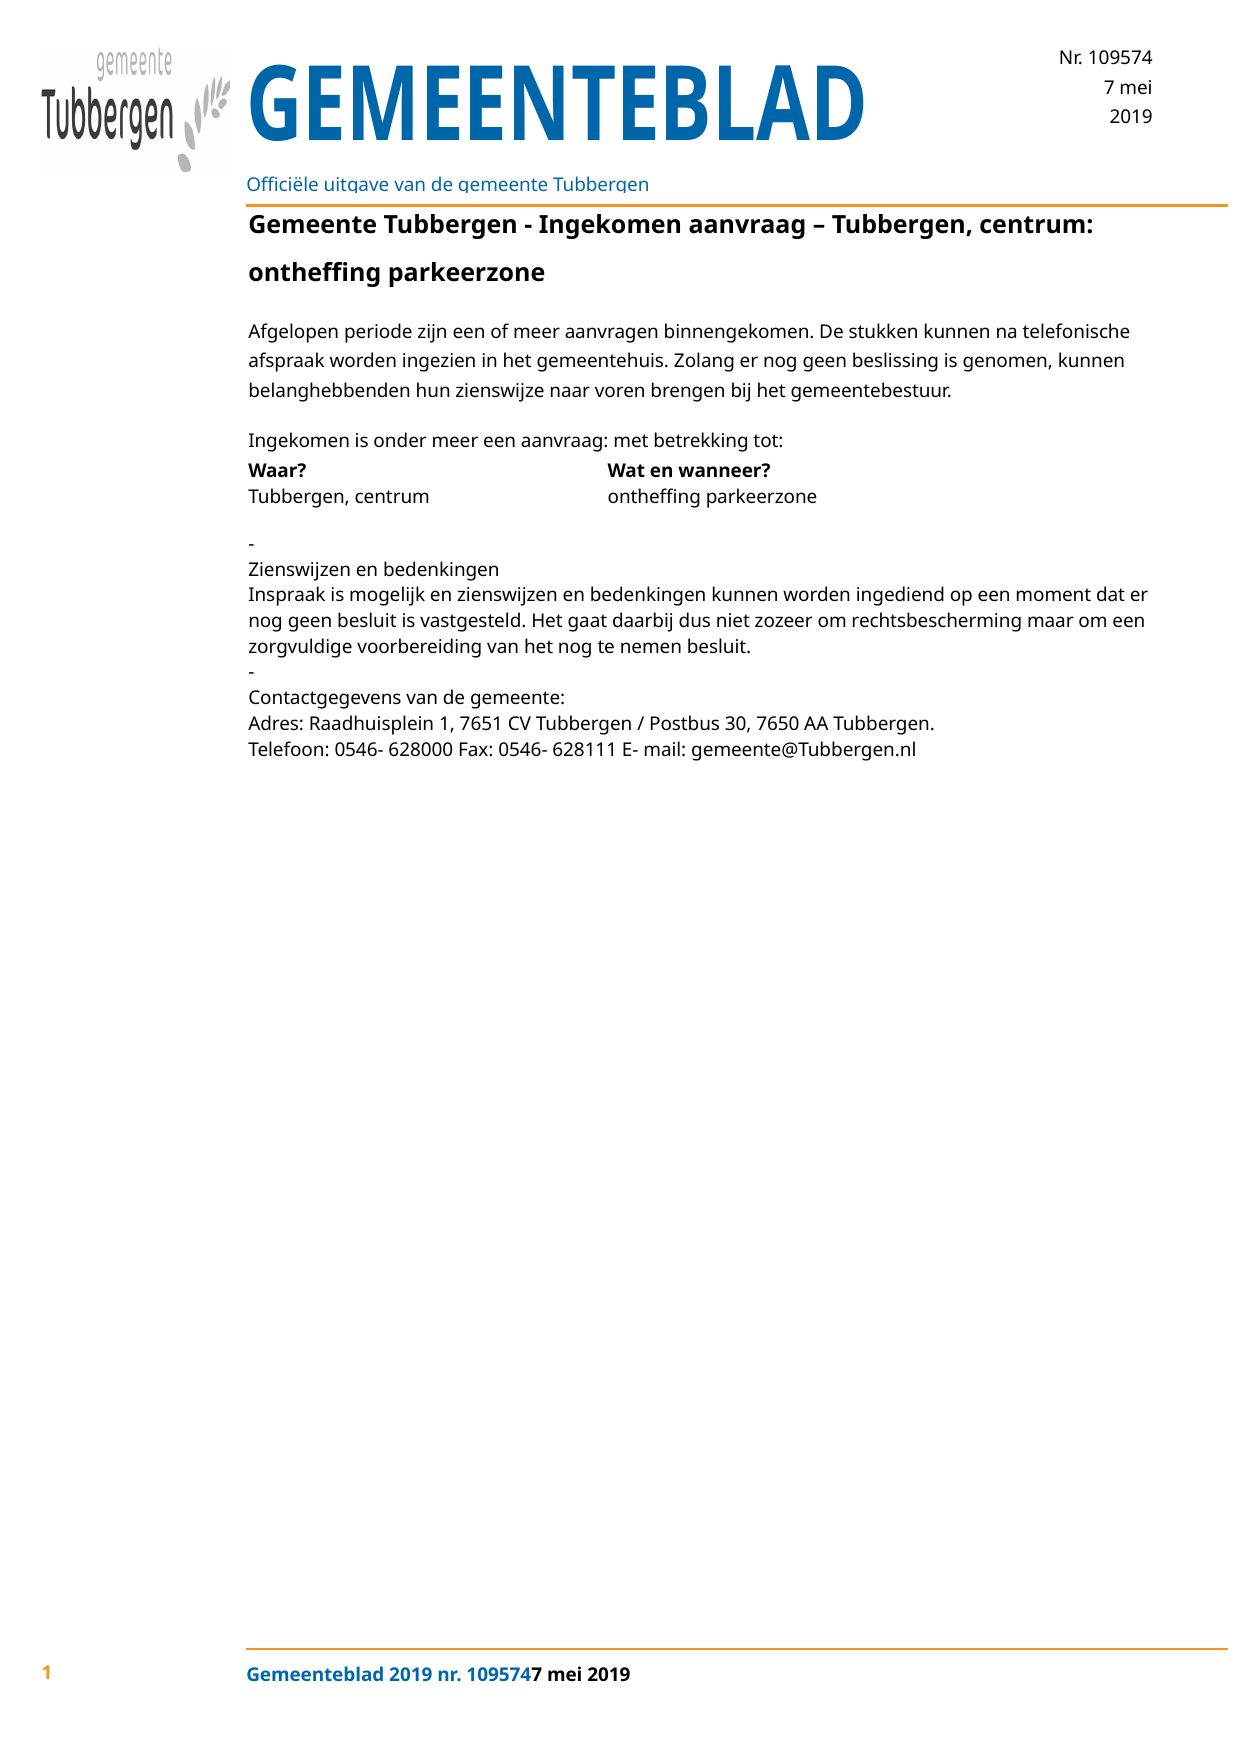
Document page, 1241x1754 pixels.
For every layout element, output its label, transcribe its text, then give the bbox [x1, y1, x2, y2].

table_cell ontheffing parkeerzone [608, 483, 1152, 509]
text Ingekomen is onder meer een aanvraag: met betrekking tot: [248, 427, 1152, 453]
text Afgelopen periode zijn een of meer aanvragen binnengekomen. De stukken kunnen na telefonische afspraak worden ingezien in het gemeentehuis. Zolang er nog geen beslissing is genomen, kunnen belanghebbenden hun zienswijze naar voren brengen bij het gemeentebestuur. [248, 318, 1152, 403]
text - [248, 659, 1152, 684]
table_header Waar? [248, 457, 607, 483]
text Telefoon: 0546- 628000 Fax: 0546- 628111 E- mail: gemeente@Tubbergen.nl [248, 736, 1152, 762]
text Inspraak is mogelijk en zienswijzen en bedenkingen kunnen worden ingediend op een moment dat er nog geen besluit is vastgesteld. Het gaat daarbij dus niet zozeer om rechtsbescherming maar om een zorgvuldige voorbereiding van het nog te nemen besluit. [248, 582, 1152, 659]
text Zienswijzen en bedenkingen [248, 556, 1152, 582]
text Gemeente Tubbergen - Ingekomen aanvraag – Tubbergen, centrum: ontheffing parkeerzone [248, 207, 1152, 288]
table_cell Tubbergen, centrum [248, 483, 607, 509]
picture [41, 47, 231, 172]
text - [248, 530, 1152, 556]
table_header Wat en wanneer? [608, 457, 1152, 483]
text Adres: Raadhuisplein 1, 7651 CV Tubbergen / Postbus 30, 7650 AA Tubbergen. [248, 710, 1152, 736]
text Contactgegevens van de gemeente: [248, 684, 1152, 710]
